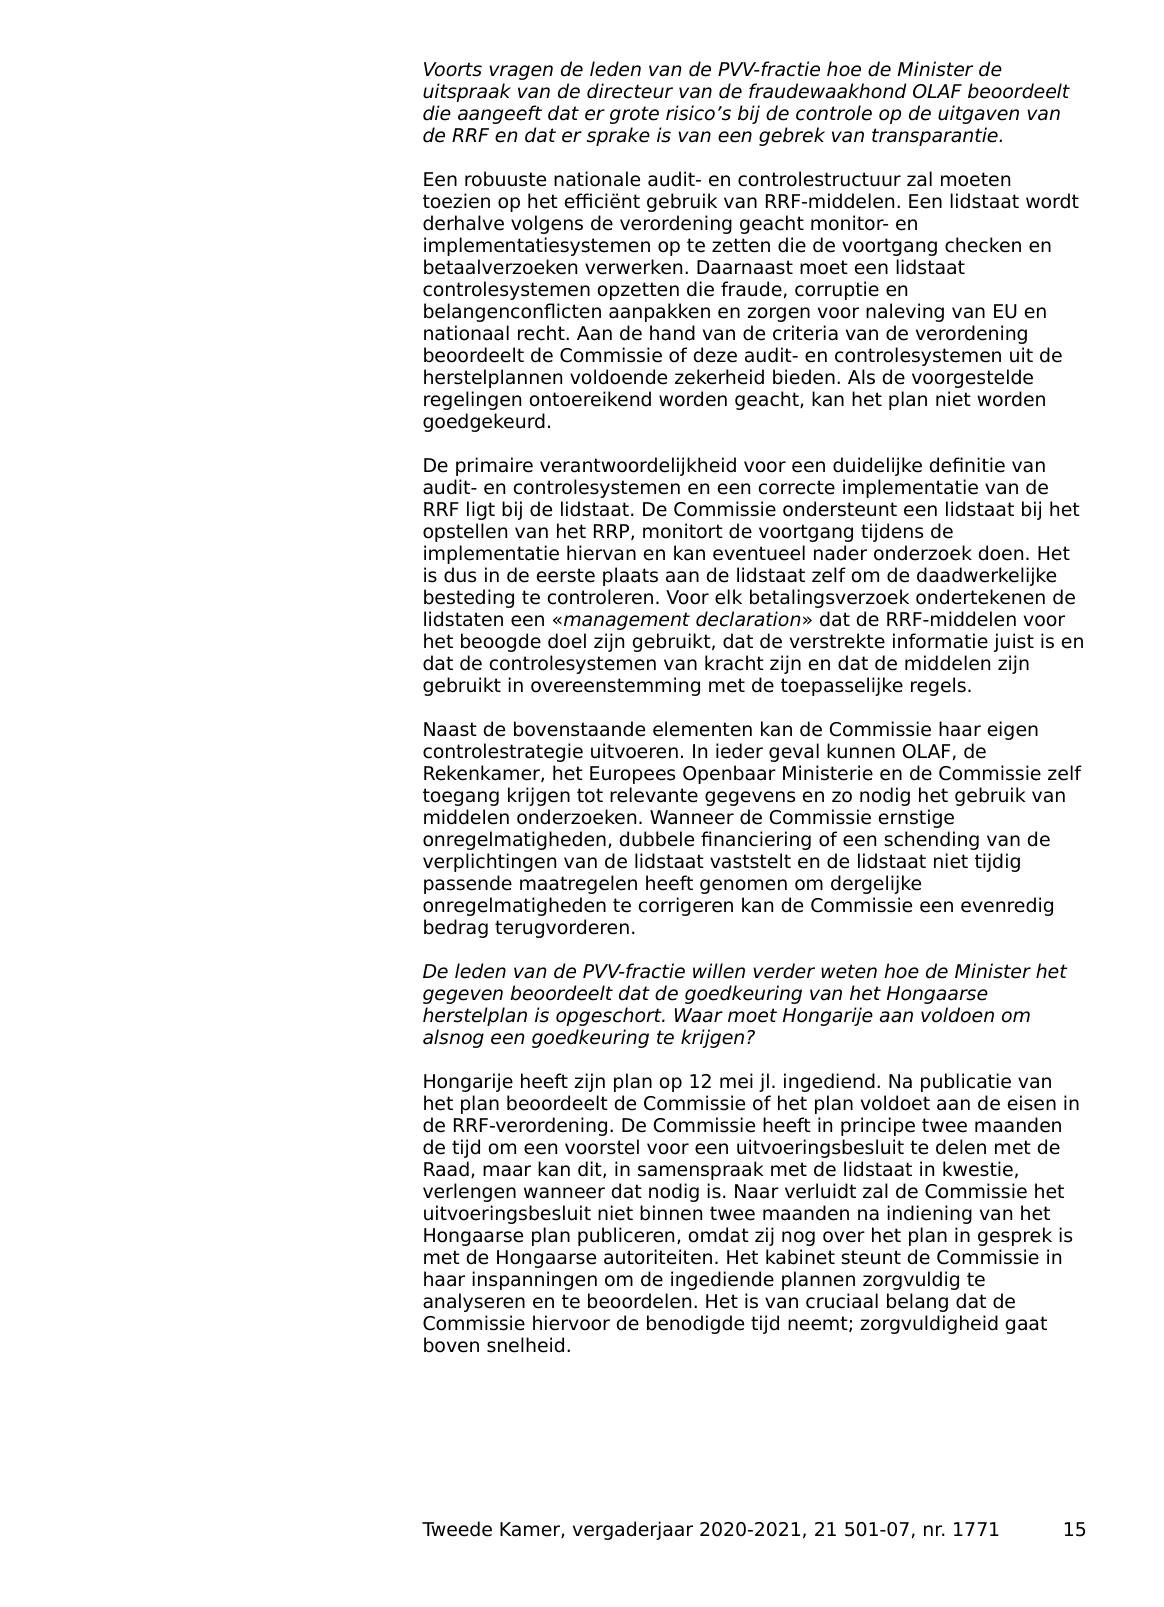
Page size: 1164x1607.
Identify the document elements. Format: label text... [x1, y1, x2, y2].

text Naast de bovenstaande elementen kan de Commissie haar eigen controlestrategie uitvoeren. In ieder geval kunnen OLAF, de Rekenkamer, het Europees Openbaar Ministerie en de Commissie zelf toegang krijgen tot relevante gegevens en zo nodig het gebruik van middelen onderzoeken. Wanneer de Commissie ernstige onregelmatigheden, dubbele financiering of een schending van de verplichtingen van de lidstaat vaststelt en de lidstaat niet tijdig passende maatregelen heeft genomen om dergelijke onregelmatigheden te corrigeren kan de Commissie een evenredig bedrag terugvorderen. [422, 719, 1087, 939]
text Een robuuste nationale audit- en controlestructuur zal moeten toezien op het efficiënt gebruik van RRF-middelen. Een lidstaat wordt derhalve volgens de verordening geacht monitor- en implementatiesystemen op te zetten die de voortgang checken en betaalverzoeken verwerken. Daarnaast moet een lidstaat controlesystemen opzetten die fraude, corruptie en belangenconflicten aanpakken en zorgen voor naleving van EU en nationaal recht. Aan de hand van de criteria van de verordening beoordeelt de Commissie of deze audit- en controlesystemen uit de herstelplannen voldoende zekerheid bieden. Als de voorgestelde regelingen ontoereikend worden geacht, kan het plan niet worden goedgekeurd. [422, 169, 1087, 433]
text De leden van de PVV-fractie willen verder weten hoe de Minister het gegeven beoordeelt dat de goedkeuring van het Hongaarse herstelplan is opgeschort. Waar moet Hongarije aan voldoen om alsnog een goedkeuring te krijgen? [422, 961, 1087, 1049]
text De primaire verantwoordelijkheid voor een duidelijke definitie van audit- en controlesystemen en een correcte implementatie van de RRF ligt bij de lidstaat. De Commissie ondersteunt een lidstaat bij het opstellen van het RRP, monitort de voortgang tijdens de implementatie hiervan en kan eventueel nader onderzoek doen. Het is dus in de eerste plaats aan de lidstaat zelf om de daadwerkelijke besteding te controleren. Voor elk betalingsverzoek ondertekenen de lidstaten een «management declaration» dat de RRF-middelen voor het beoogde doel zijn gebruikt, dat de verstrekte informatie juist is en dat de controlesystemen van kracht zijn en dat de middelen zijn gebruikt in overeenstemming met de toepasselijke regels. [422, 455, 1087, 697]
text Voorts vragen de leden van de PVV-fractie hoe de Minister de uitspraak van de directeur van de fraudewaakhond OLAF beoordeelt die aangeeft dat er grote risico’s bij de controle op de uitgaven van de RRF en dat er sprake is van een gebrek van transparantie. [422, 59, 1087, 147]
text Hongarije heeft zijn plan op 12 mei jl. ingediend. Na publicatie van het plan beoordeelt de Commissie of het plan voldoet aan de eisen in de RRF-verordening. De Commissie heeft in principe twee maanden de tijd om een voorstel voor een uitvoeringsbesluit te delen met de Raad, maar kan dit, in samenspraak met de lidstaat in kwestie, verlengen wanneer dat nodig is. Naar verluidt zal de Commissie het uitvoeringsbesluit niet binnen twee maanden na indiening van het Hongaarse plan publiceren, omdat zij nog over het plan in gesprek is met de Hongaarse autoriteiten. Het kabinet steunt de Commissie in haar inspanningen om de ingediende plannen zorgvuldig te analyseren en te beoordelen. Het is van cruciaal belang dat de Commissie hiervoor de benodigde tijd neemt; zorgvuldigheid gaat boven snelheid. [422, 1071, 1087, 1357]
